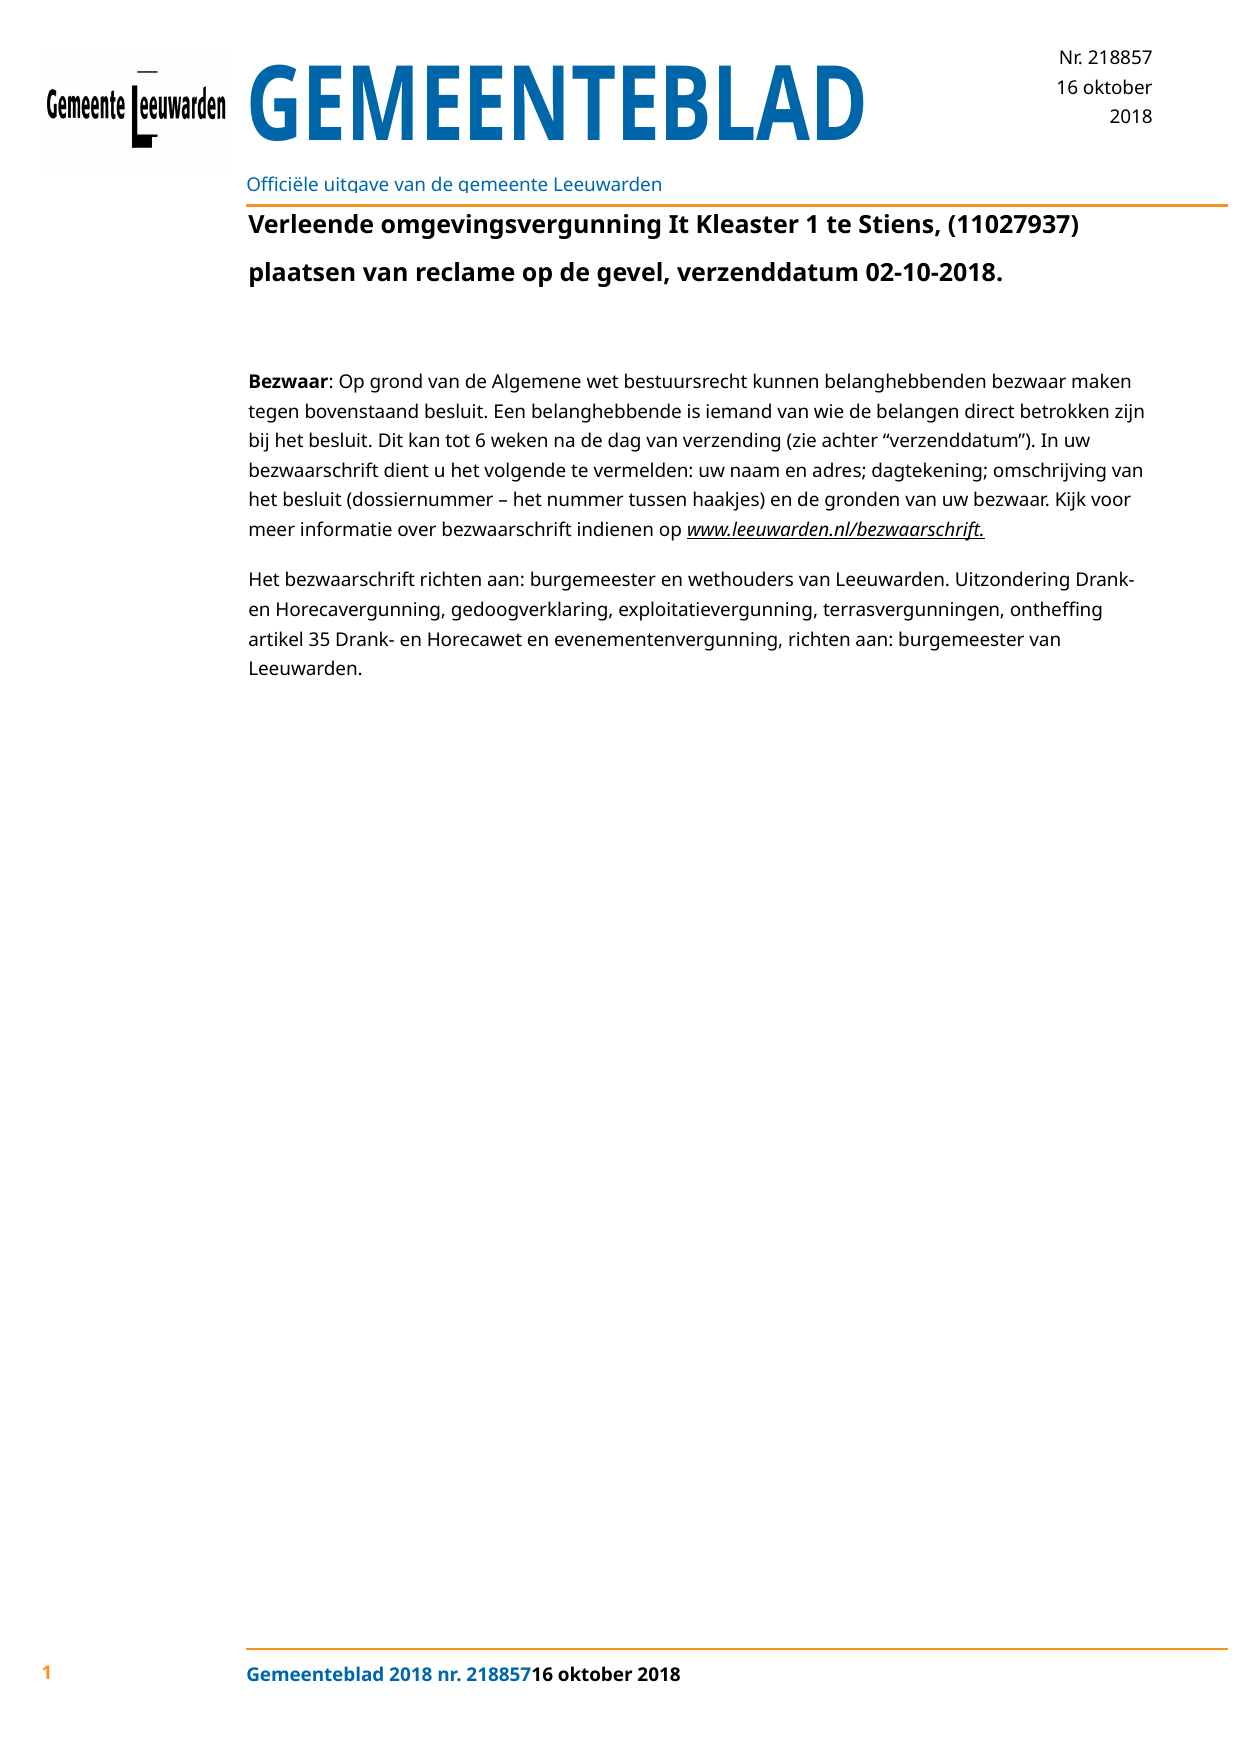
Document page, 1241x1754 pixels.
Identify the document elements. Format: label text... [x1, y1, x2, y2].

picture [41, 47, 231, 172]
text Bezwaar: Op grond van de Algemene wet bestuursrecht kunnen belanghebbenden bezwaar maken tegen bovenstaand besluit. Een belanghebbende is iemand van wie de belangen direct betrokken zijn bij het besluit. Dit kan tot 6 weken na de dag van verzending (zie achter “verzenddatum”). In uw bezwaarschrift dient u het volgende te vermelden: uw naam en adres; dagtekening; omschrijving van het besluit (dossiernummer – het nummer tussen haakjes) en de gronden van uw bezwaar. Kijk voor meer informatie over bezwaarschrift indienen op www.leeuwarden.nl/bezwaarschrift. [248, 368, 1152, 542]
text Het bezwaarschrift richten aan: burgemeester en wethouders van Leeuwarden. Uitzondering Drank- en Horecavergunning, gedoogverklaring, exploitatievergunning, terrasvergunningen, ontheffing artikel 35 Drank- en Horecawet en evenementenvergunning, richten aan: burgemeester van Leeuwarden. [248, 567, 1152, 681]
text Verleende omgevingsvergunning It Kleaster 1 te Stiens, (11027937) plaatsen van reclame op de gevel, verzenddatum 02-10-2018. [248, 207, 1152, 288]
